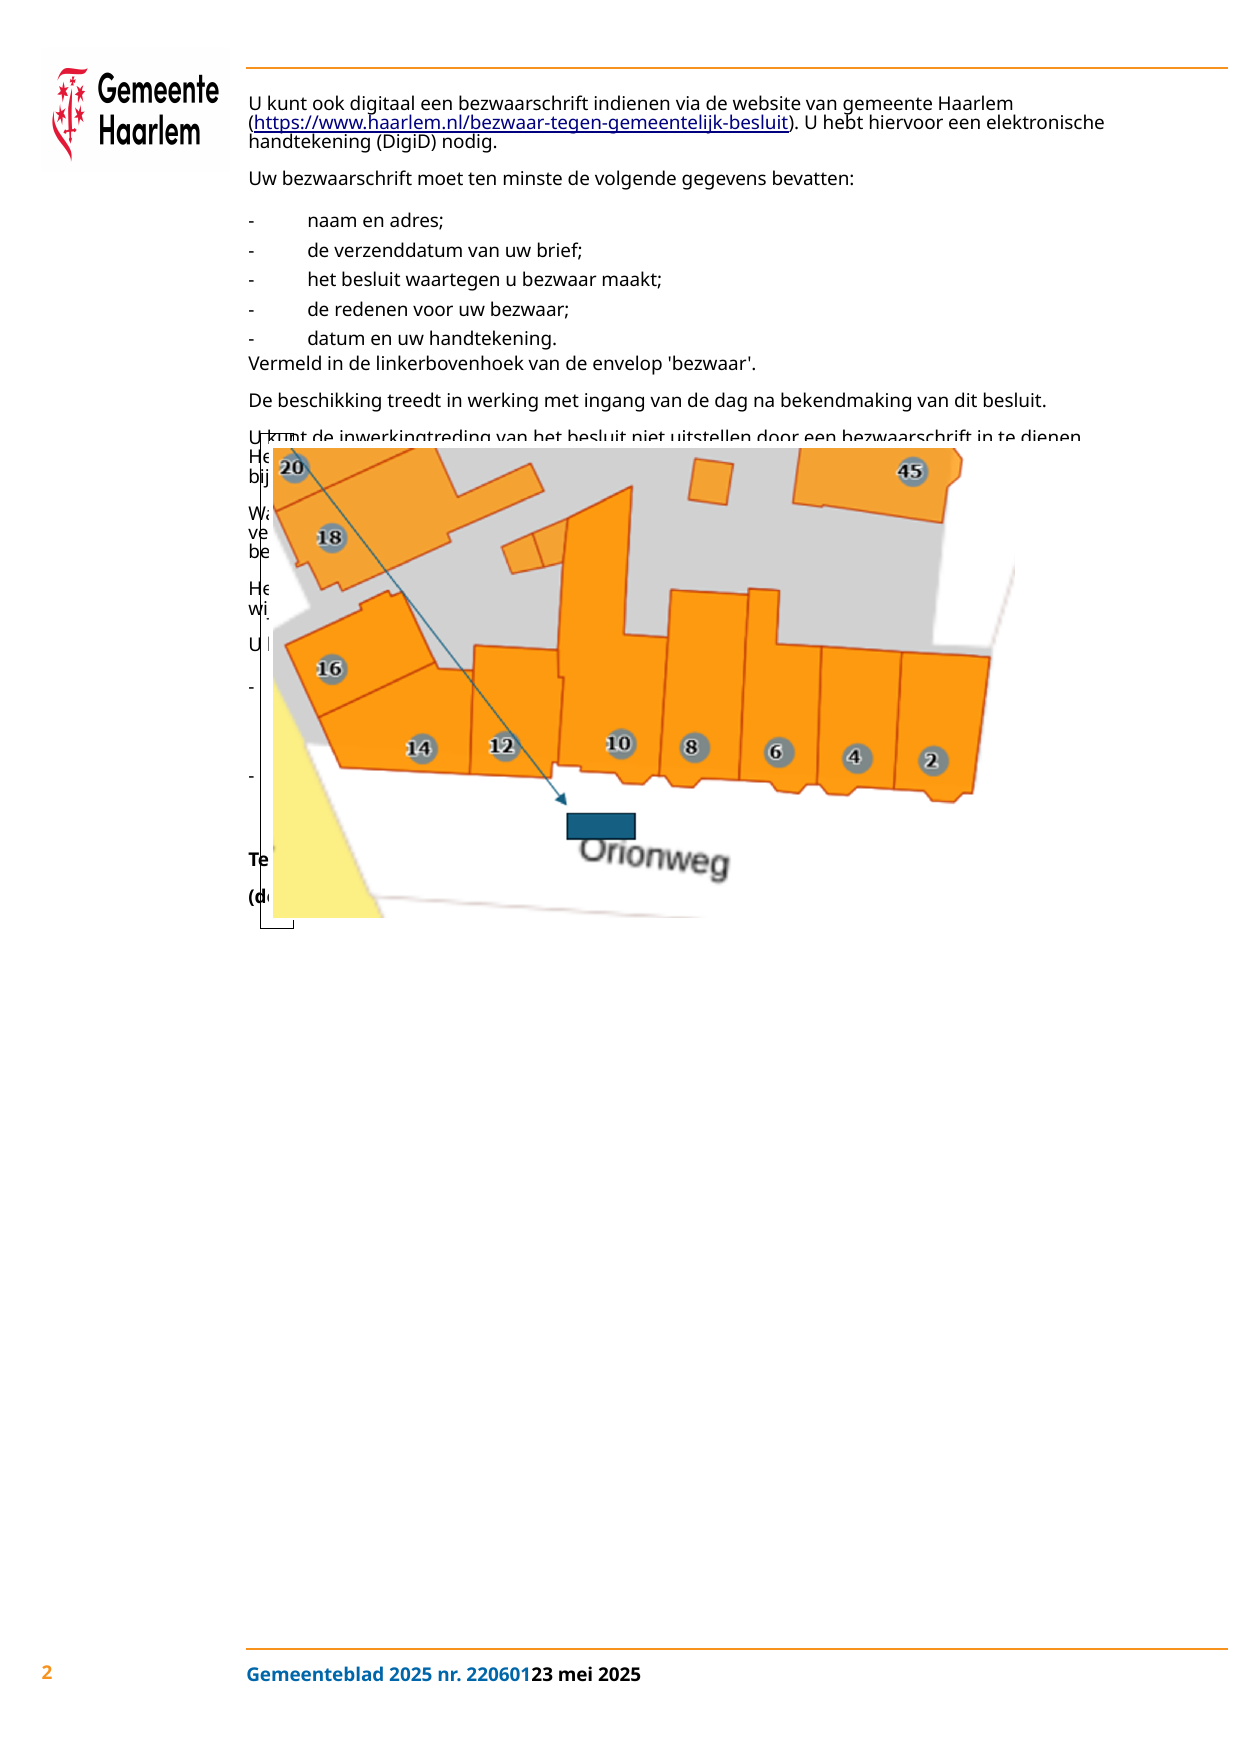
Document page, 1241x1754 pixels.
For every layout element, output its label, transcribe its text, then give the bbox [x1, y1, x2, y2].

text De beschikking treedt in werking met ingang van de dag na bekendmaking van dit besluit. [248, 392, 1152, 411]
text U kunt de inwerkingtreding van het besluit niet uitstellen door een bezwaarschrift in te dienen. Hebben u of derde belanghebbenden er veel belang bij dat dit besluit niet in werking treedt, dan kan bij de Rechtbank Noord-Holland een voorlopige voorziening worden gevraagd. [248, 429, 1152, 487]
text Uw bezwaarschrift moet ten minste de volgende gegevens bevatten: [248, 170, 1152, 189]
text U kunt ook digitaal een bezwaarschrift indienen via de website van gemeente Haarlem (https://www.haarlem.nl/bezwaar-tegen-gemeentelijk-besluit). U hebt hiervoor een elektronische handtekening (DigiD) nodig. [248, 95, 1152, 153]
list naam en adres; [248, 207, 1152, 233]
list het besluit waartegen u bezwaar maakt; [248, 266, 1152, 292]
picture [41, 47, 231, 172]
picture [268, 441, 1173, 920]
text Vermeld in de linkerbovenhoek van de envelop 'bezwaar'. [248, 355, 1152, 374]
list de verzenddatum van uw brief; [248, 237, 1152, 263]
list de redenen voor uw bezwaar; [248, 296, 1152, 322]
list datum en uw handtekening. [248, 326, 1152, 351]
